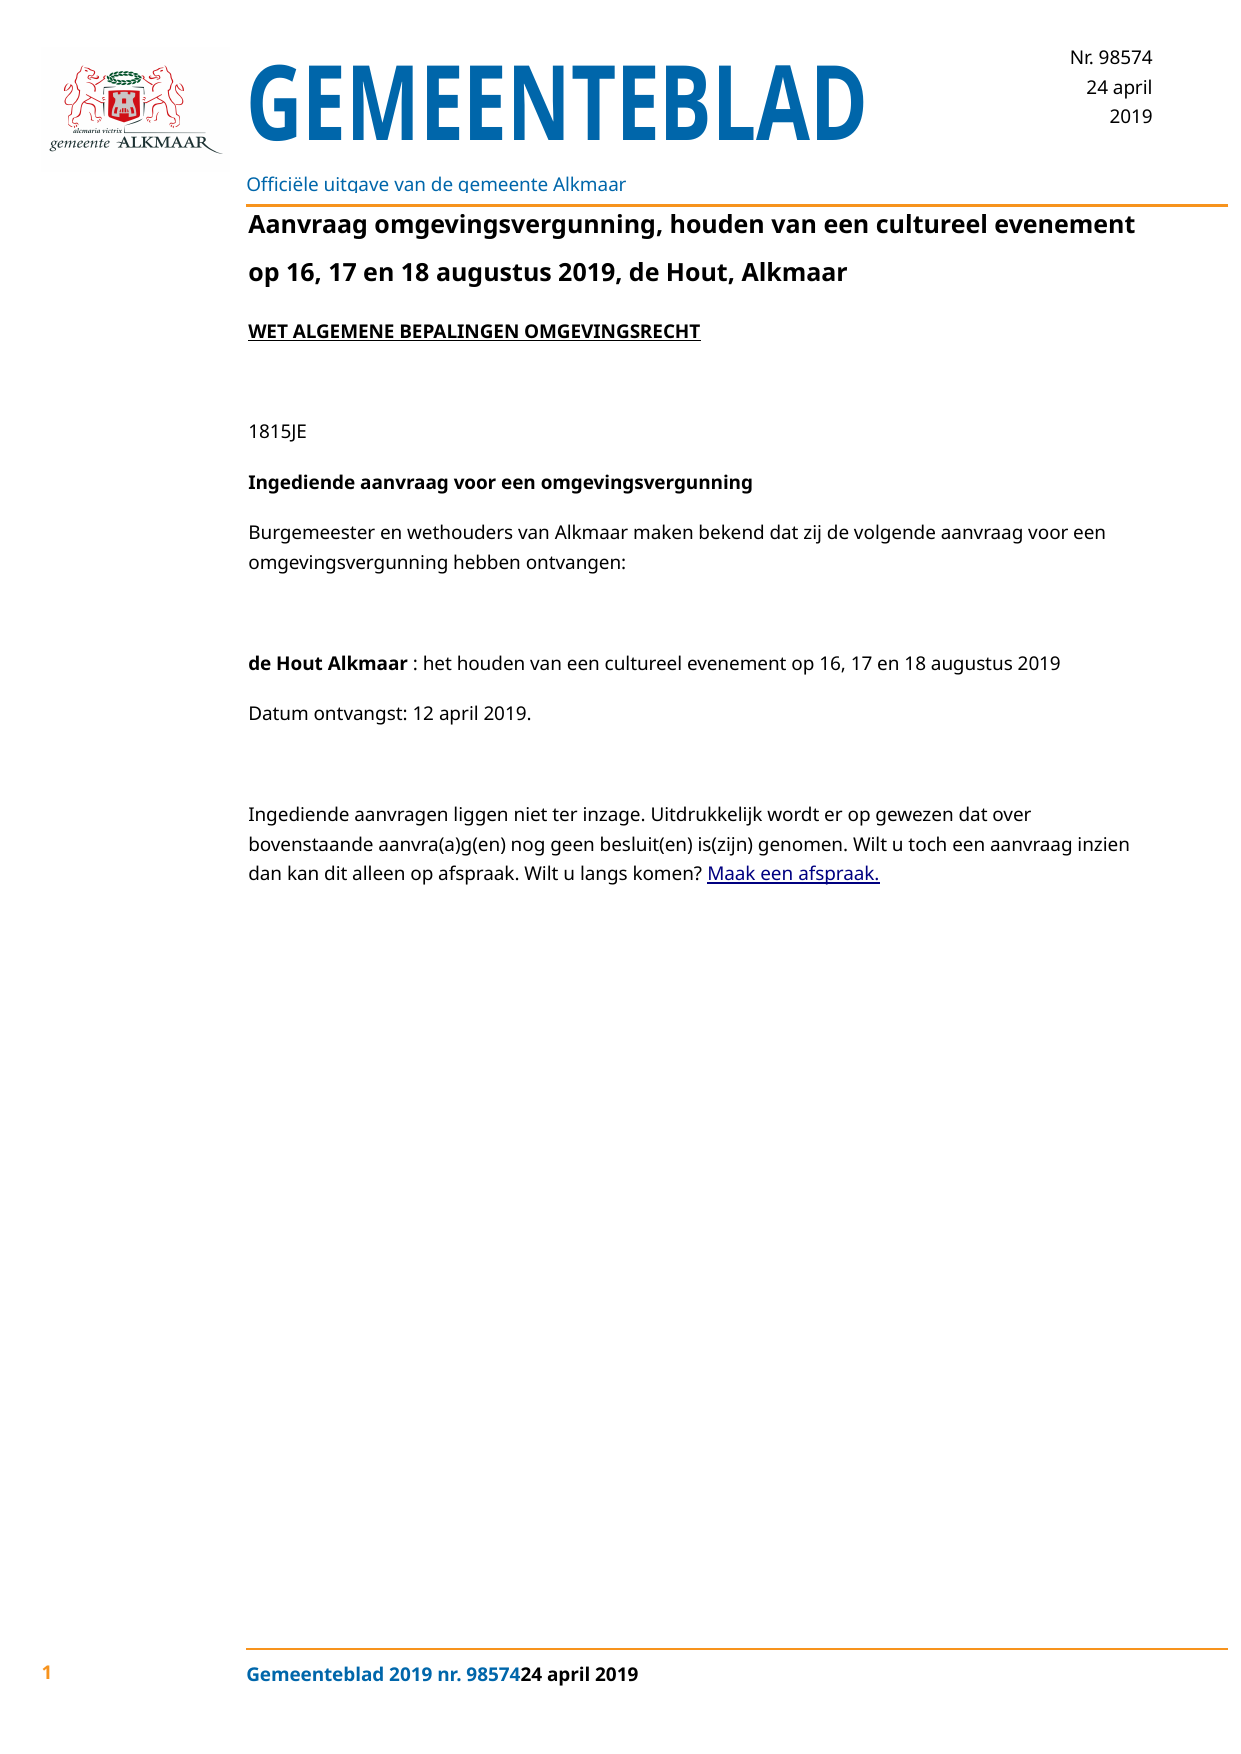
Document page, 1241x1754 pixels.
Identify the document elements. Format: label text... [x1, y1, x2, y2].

text 1815JE [248, 419, 1152, 444]
text Ingediende aanvraag voor een omgevingsvergunning [248, 469, 1152, 495]
text Ingediende aanvragen liggen niet ter inzage. Uitdrukkelijk wordt er op gewezen dat over bovenstaande aanvra(a)g(en) nog geen besluit(en) is(zijn) genomen. Wilt u toch een aanvraag inzien dan kan dit alleen op afspraak. Wilt u langs komen? Maak een afspraak. [248, 801, 1152, 886]
text de Hout Alkmaar : het houden van een cultureel evenement op 16, 17 en 18 augustus 2019 [248, 650, 1152, 676]
text Aanvraag omgevingsvergunning, houden van een cultureel evenement op 16, 17 en 18 augustus 2019, de Hout, Alkmaar [248, 207, 1152, 288]
picture [41, 47, 231, 172]
text WET ALGEMENE BEPALINGEN OMGEVINGSRECHT [248, 318, 1152, 344]
text Burgemeester en wethouders van Alkmaar maken bekend dat zij de volgende aanvraag voor een omgevingsvergunning hebben ontvangen: [248, 519, 1152, 575]
text Datum ontvangst: 12 april 2019. [248, 700, 1152, 726]
